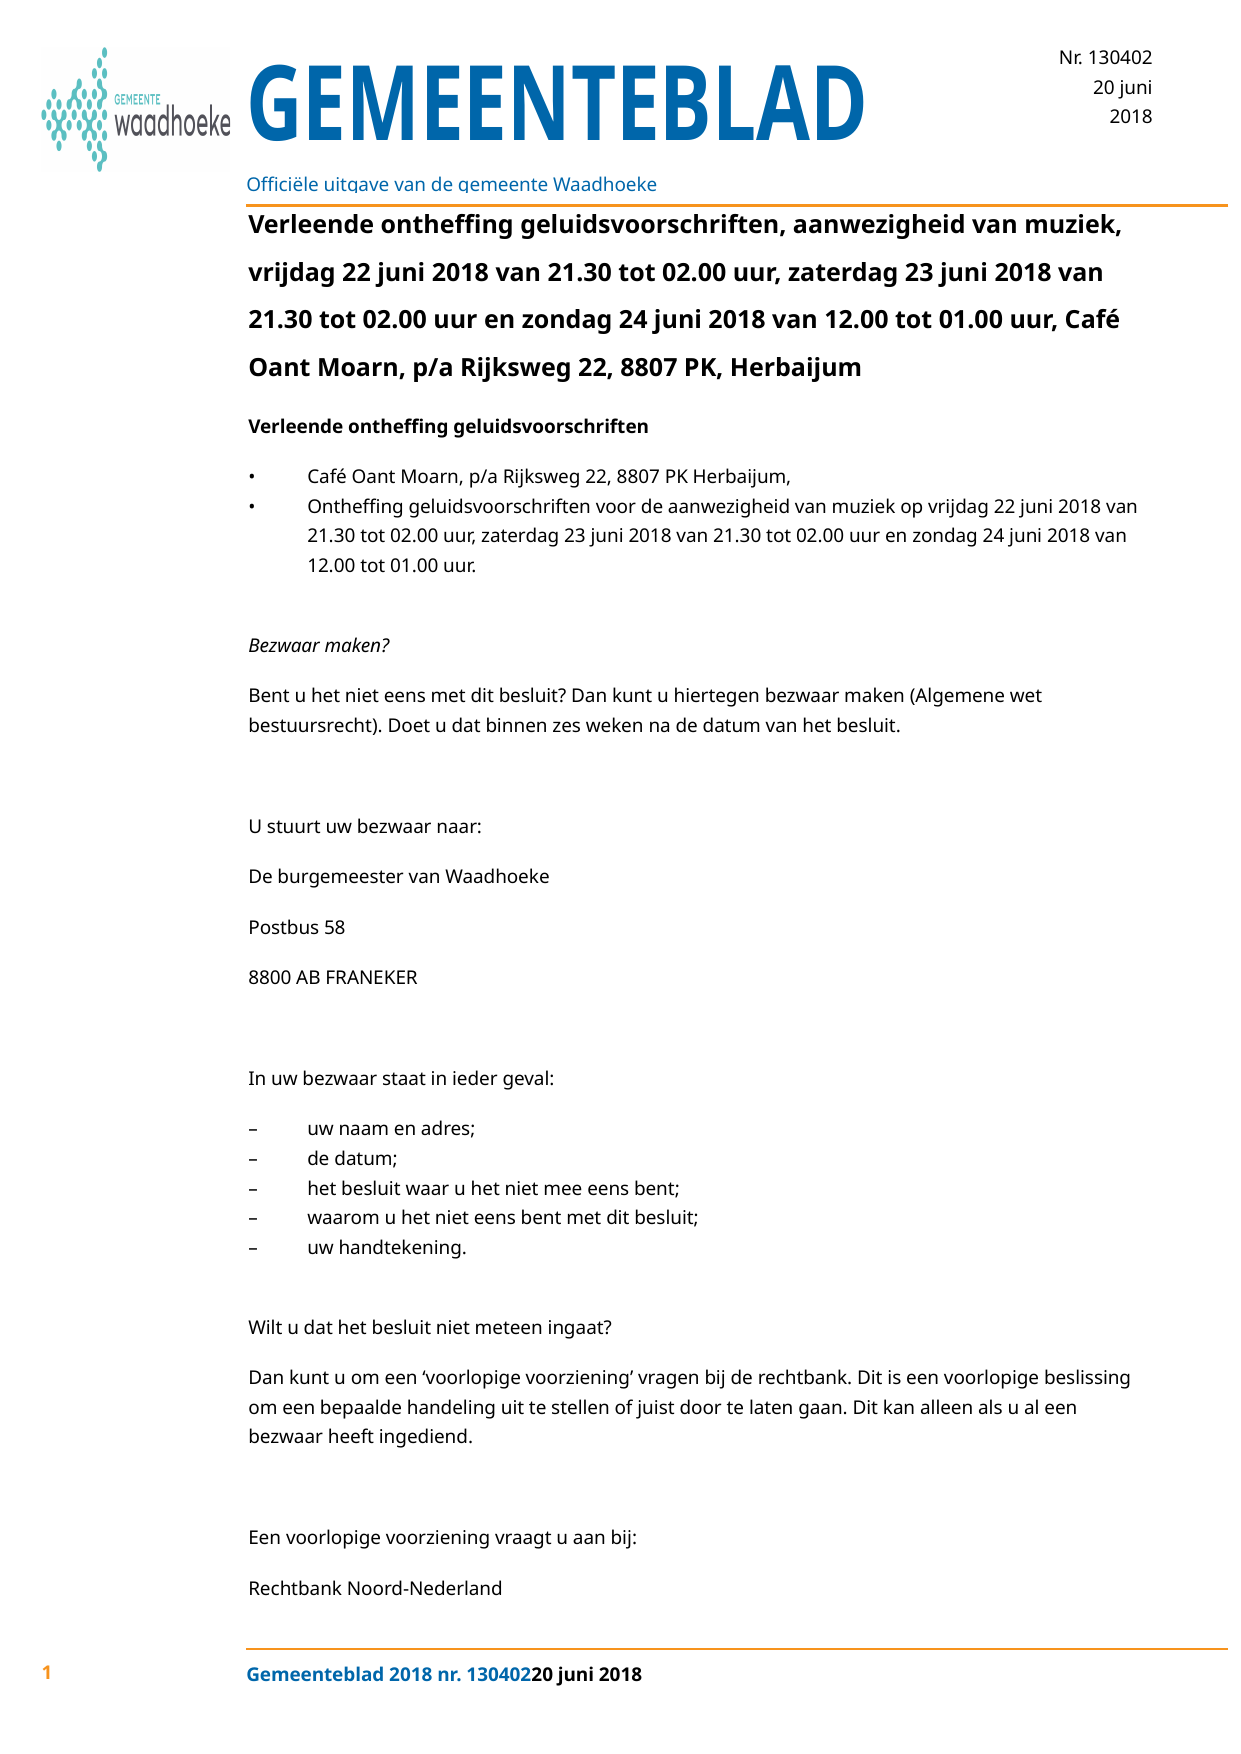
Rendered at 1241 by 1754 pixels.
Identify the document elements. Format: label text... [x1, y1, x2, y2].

list uw handtekening. [248, 1234, 1152, 1260]
picture [41, 47, 231, 172]
list Café Oant Moarn, p/a Rijksweg 22, 8807 PK Herbaijum, [248, 463, 1152, 489]
text Wilt u dat het besluit niet meteen ingaat? [248, 1314, 1152, 1340]
text In uw bezwaar staat in ieder geval: [248, 1065, 1152, 1091]
list waarom u het niet eens bent met dit besluit; [248, 1204, 1152, 1230]
text Verleende ontheffing geluidsvoorschriften, aanwezigheid van muziek, vrijdag 22 juni 2018 van 21.30 tot 02.00 uur, zaterdag 23 juni 2018 van 21.30 tot 02.00 uur en zondag 24 juni 2018 van 12.00 tot 01.00 uur, Café Oant Moarn, p/a Rijksweg 22, 8807 PK, Herbaijum [248, 207, 1152, 384]
text De burgemeester van Waadhoeke [248, 863, 1152, 889]
text Verleende ontheffing geluidsvoorschriften [248, 413, 1152, 439]
text 8800 AB FRANEKER [248, 964, 1152, 990]
list Ontheffing geluidsvoorschriften voor de aanwezigheid van muziek op vrijdag 22 juni 2018 van 21.30 tot 02.00 uur, zaterdag 23 juni 2018 van 21.30 tot 02.00 uur en zondag 24 juni 2018 van 12.00 tot 01.00 uur. [248, 493, 1152, 578]
text Bent u het niet eens met dit besluit? Dan kunt u hiertegen bezwaar maken (Algemene wet bestuursrecht). Doet u dat binnen zes weken na de datum van het besluit. [248, 683, 1152, 738]
text U stuurt uw bezwaar naar: [248, 813, 1152, 839]
list het besluit waar u het niet mee eens bent; [248, 1175, 1152, 1201]
text Een voorlopige voorziening vraagt u aan bij: [248, 1524, 1152, 1550]
text Postbus 58 [248, 914, 1152, 940]
text Bezwaar maken? [248, 632, 1152, 658]
text Rechtbank Noord-Nederland [248, 1575, 1152, 1601]
list uw naam en adres; [248, 1116, 1152, 1141]
text Dan kunt u om een ‘voorlopige voorziening’ vragen bij de rechtbank. Dit is een voorlopige beslissing om een bepaalde handeling uit te stellen of juist door te laten gaan. Dit kan alleen als u al een bezwaar heeft ingediend. [248, 1364, 1152, 1449]
list de datum; [248, 1145, 1152, 1171]
